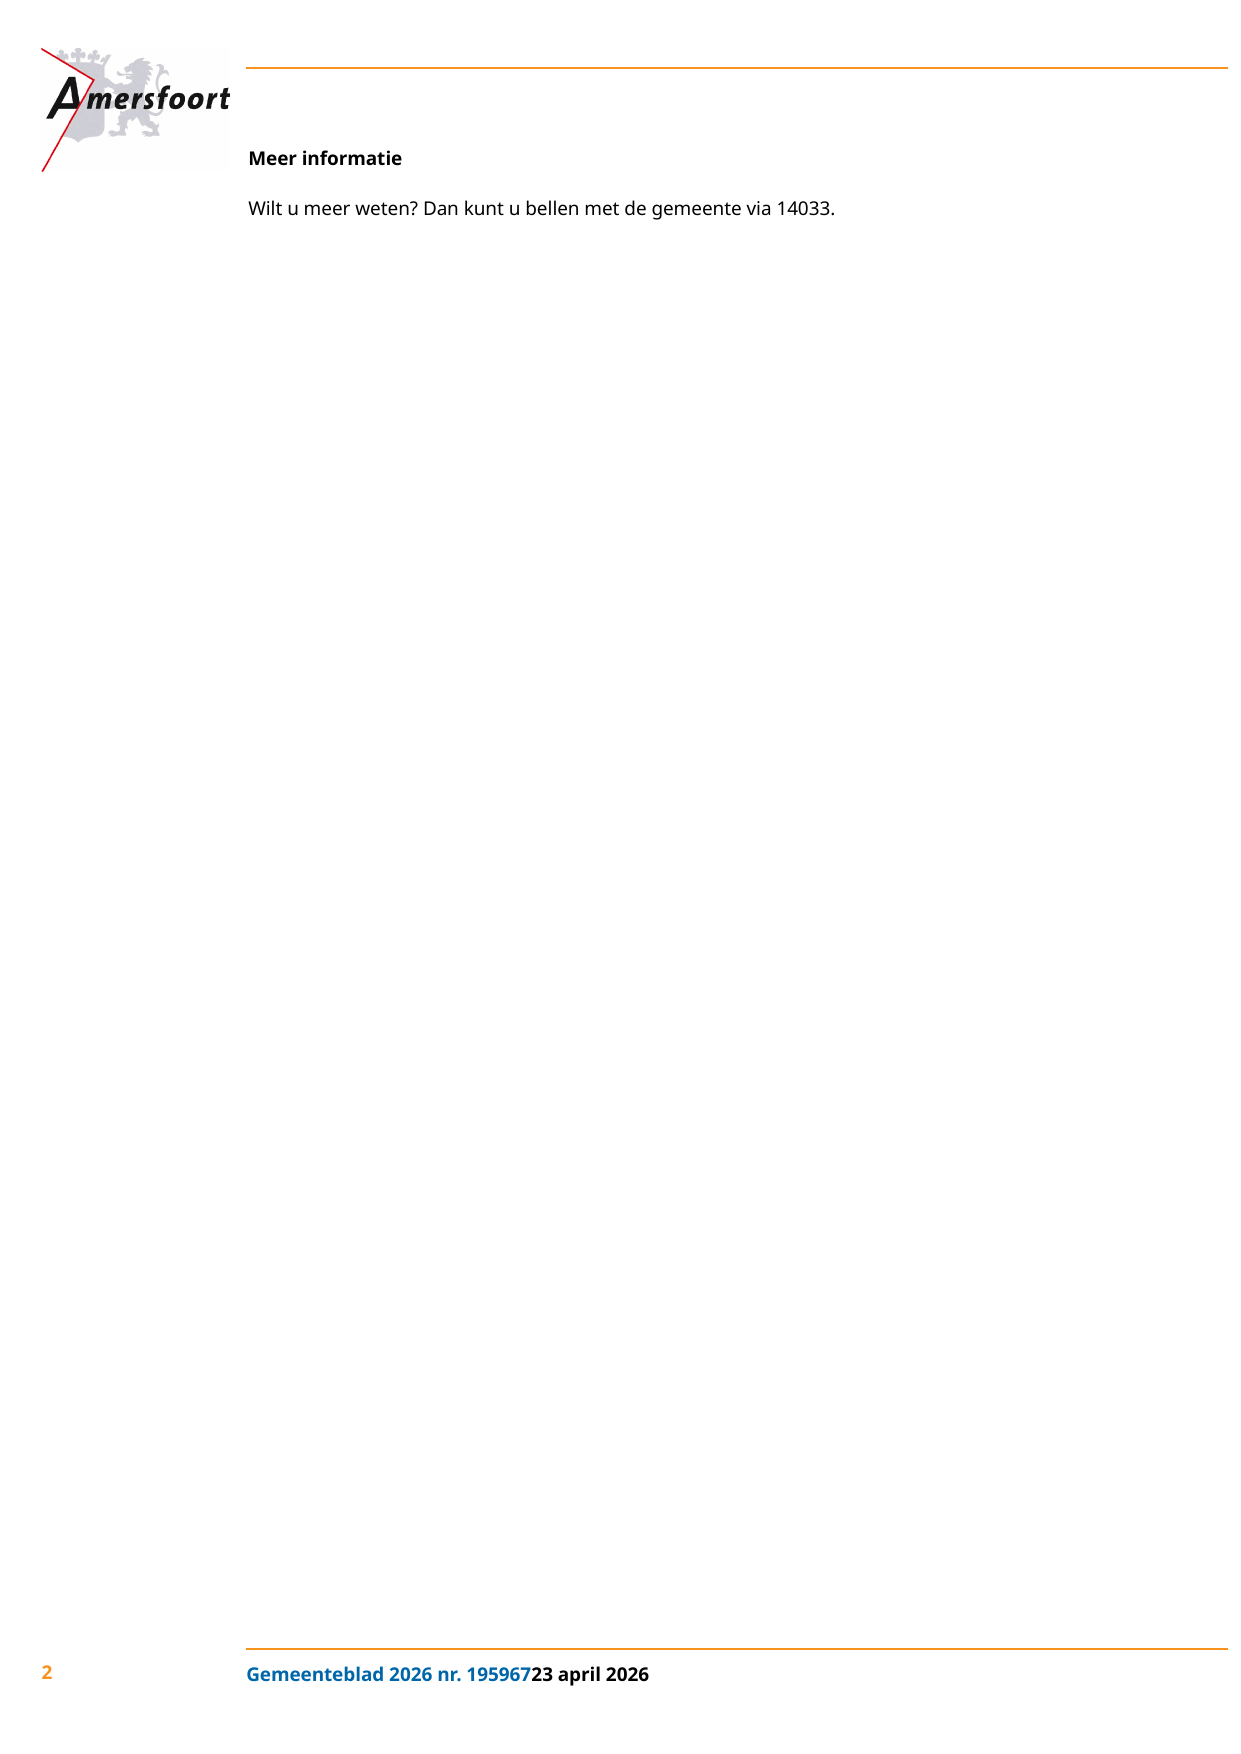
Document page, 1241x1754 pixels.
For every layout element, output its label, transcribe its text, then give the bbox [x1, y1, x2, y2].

text Wilt u meer weten? Dan kunt u bellen met de gemeente via 14033. [248, 196, 1152, 221]
picture [41, 47, 231, 172]
text Meer informatie [248, 145, 1152, 171]
